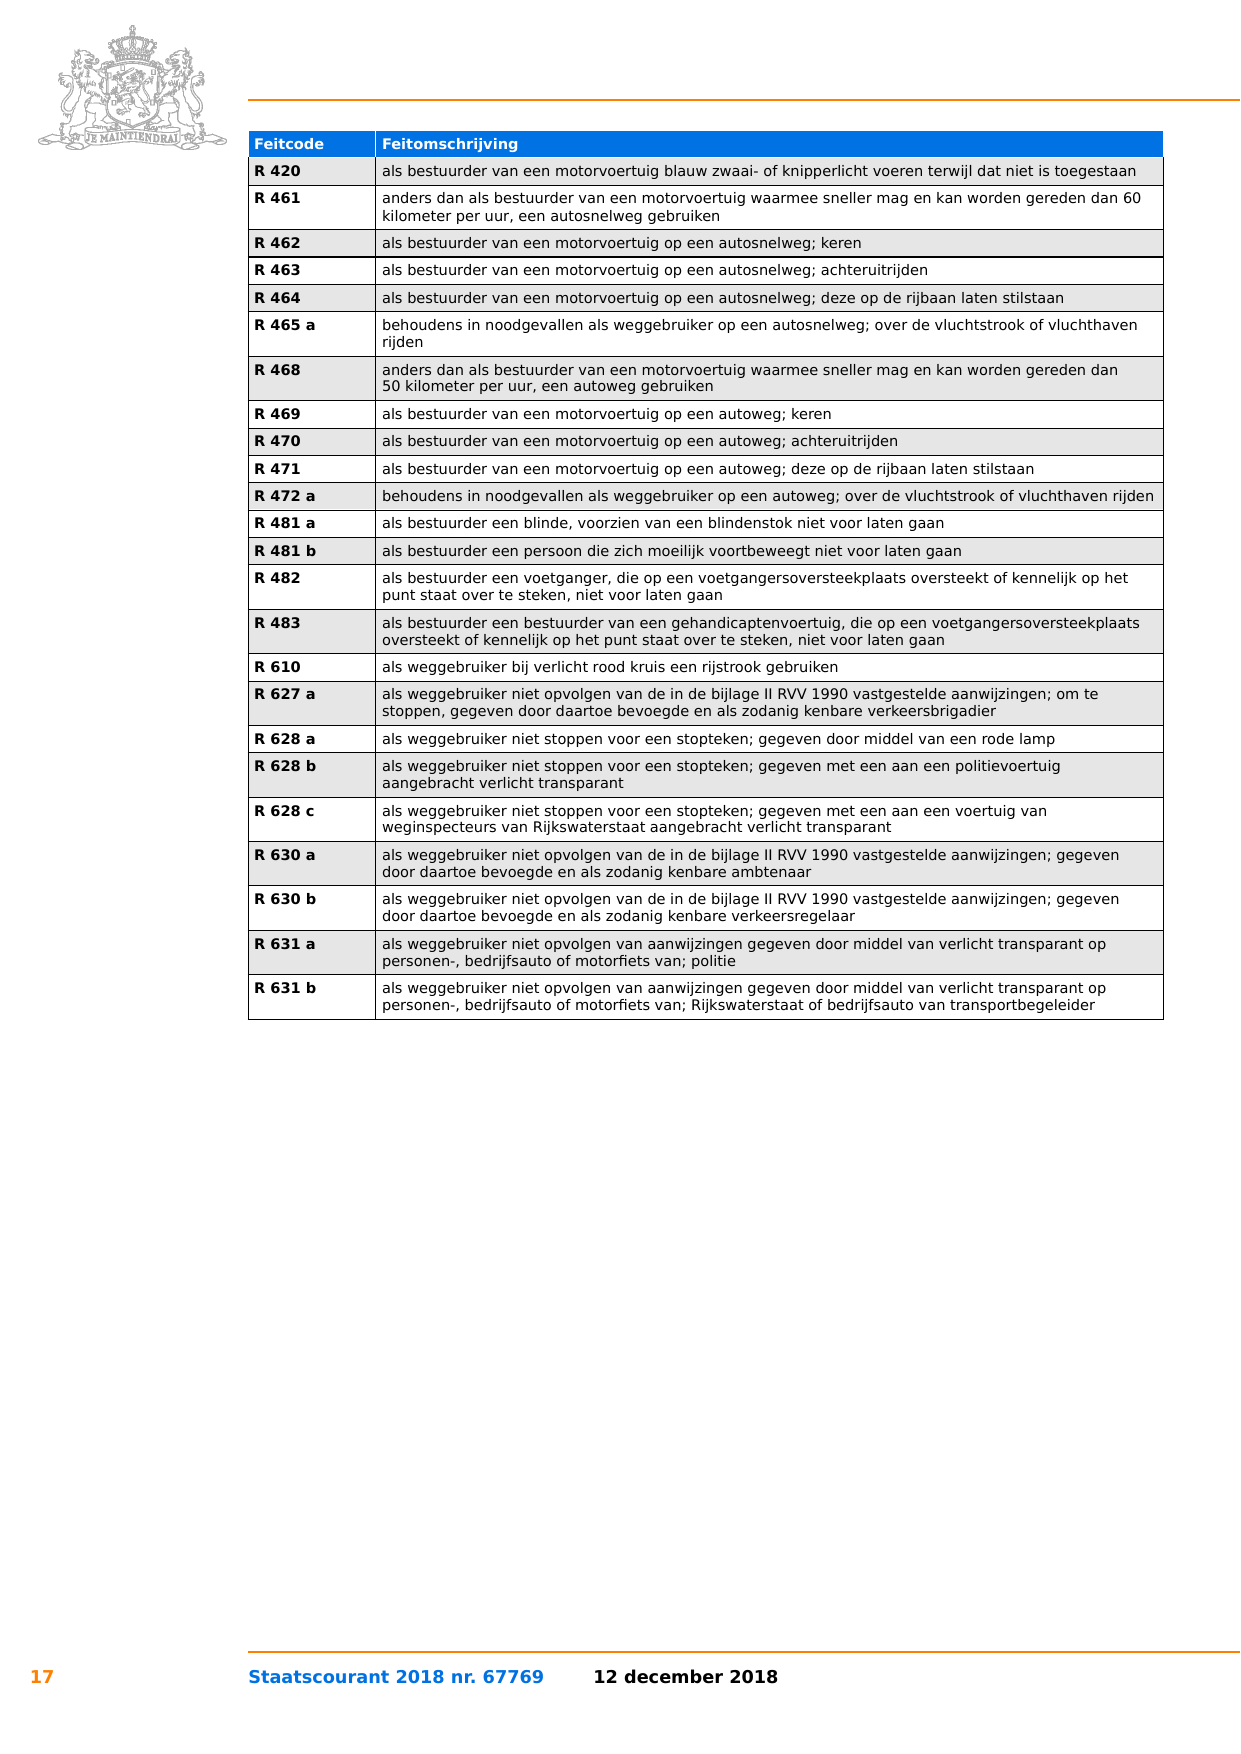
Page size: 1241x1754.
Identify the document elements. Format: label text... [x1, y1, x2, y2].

table_cell als bestuurder een voetganger, die op een voetgangersoversteekplaats oversteekt of kennelijk op het punt staat over te steken, niet voor laten gaan [376, 565, 1163, 609]
table_cell R 461 [249, 186, 375, 229]
table_cell als weggebruiker niet stoppen voor een stopteken; gegeven met een aan een politievoertuig aangebracht verlicht transparant [376, 753, 1163, 797]
table_cell R 631 b [249, 975, 375, 1018]
table_cell R 470 [249, 429, 375, 455]
table_cell R 628 a [249, 726, 375, 752]
table_cell R 465 a [249, 312, 375, 356]
table_cell als weggebruiker niet stoppen voor een stopteken; gegeven met een aan een voertuig van weginspecteurs van Rijkswaterstaat aangebracht verlicht transparant [376, 798, 1163, 841]
table_cell R 472 a [249, 483, 375, 509]
table_cell R 481 a [249, 511, 375, 537]
table_cell R 469 [249, 401, 375, 427]
table_cell als weggebruiker niet opvolgen van aanwijzingen gegeven door middel van verlicht transparant op personen-, bedrijfsauto of motorfiets van; politie [376, 931, 1163, 974]
table_cell anders dan als bestuurder van een motorvoertuig waarmee sneller mag en kan worden gereden dan 50 kilometer per uur, een autoweg gebruiken [376, 357, 1163, 400]
table_cell R 463 [249, 258, 375, 284]
table_cell als weggebruiker niet opvolgen van de in de bijlage II RVV 1990 vastgestelde aanwijzingen; om te stoppen, gegeven door daartoe bevoegde en als zodanig kenbare verkeersbrigadier [376, 682, 1163, 725]
table_cell R 628 c [249, 798, 375, 841]
table_cell als bestuurder van een motorvoertuig op een autosnelweg; keren [376, 230, 1163, 256]
table_cell als weggebruiker niet opvolgen van aanwijzingen gegeven door middel van verlicht transparant op personen-, bedrijfsauto of motorfiets van; Rijkswaterstaat of bedrijfsauto van transportbegeleider [376, 975, 1163, 1018]
table_cell R 420 [249, 158, 375, 185]
table_header Feitcode [249, 131, 375, 157]
table_cell R 630 b [249, 886, 375, 930]
table_cell R 464 [249, 285, 375, 311]
table_cell als bestuurder een bestuurder van een gehandicaptenvoertuig, die op een voetgangersoversteekplaats oversteekt of kennelijk op het punt staat over te steken, niet voor laten gaan [376, 610, 1163, 653]
table_cell R 483 [249, 610, 375, 653]
table_cell R 462 [249, 230, 375, 256]
table_cell als weggebruiker bij verlicht rood kruis een rijstrook gebruiken [376, 654, 1163, 681]
table_cell als weggebruiker niet opvolgen van de in de bijlage II RVV 1990 vastgestelde aanwijzingen; gegeven door daartoe bevoegde en als zodanig kenbare verkeersregelaar [376, 886, 1163, 930]
table_cell als bestuurder een persoon die zich moeilijk voortbeweegt niet voor laten gaan [376, 538, 1163, 564]
table_cell anders dan als bestuurder van een motorvoertuig waarmee sneller mag en kan worden gereden dan 60 kilometer per uur, een autosnelweg gebruiken [376, 186, 1163, 229]
table_cell R 482 [249, 565, 375, 609]
table_cell als bestuurder van een motorvoertuig op een autosnelweg; achteruitrijden [376, 258, 1163, 284]
table_cell als weggebruiker niet stoppen voor een stopteken; gegeven door middel van een rode lamp [376, 726, 1163, 752]
table_cell als bestuurder een blinde, voorzien van een blindenstok niet voor laten gaan [376, 511, 1163, 537]
table_cell R 631 a [249, 931, 375, 974]
table_cell als bestuurder van een motorvoertuig op een autosnelweg; deze op de rijbaan laten stilstaan [376, 285, 1163, 311]
table_cell R 471 [249, 456, 375, 482]
table_header Feitomschrijving [376, 131, 1163, 157]
table_cell R 468 [249, 357, 375, 400]
table_cell als bestuurder van een motorvoertuig op een autoweg; achteruitrijden [376, 429, 1163, 455]
table_cell als weggebruiker niet opvolgen van de in de bijlage II RVV 1990 vastgestelde aanwijzingen; gegeven door daartoe bevoegde en als zodanig kenbare ambtenaar [376, 842, 1163, 885]
table_cell R 610 [249, 654, 375, 681]
table_cell als bestuurder van een motorvoertuig op een autoweg; deze op de rijbaan laten stilstaan [376, 456, 1163, 482]
table_cell behoudens in noodgevallen als weggebruiker op een autosnelweg; over de vluchtstrook of vluchthaven rijden [376, 312, 1163, 356]
table_cell als bestuurder van een motorvoertuig op een autoweg; keren [376, 401, 1163, 427]
table_cell R 630 a [249, 842, 375, 885]
table_cell R 628 b [249, 753, 375, 797]
picture [38, 25, 227, 150]
table_cell als bestuurder van een motorvoertuig blauw zwaai- of knipperlicht voeren terwijl dat niet is toegestaan [376, 158, 1163, 185]
table_cell behoudens in noodgevallen als weggebruiker op een autoweg; over de vluchtstrook of vluchthaven rijden [376, 483, 1163, 509]
table_cell R 481 b [249, 538, 375, 564]
table_cell R 627 a [249, 682, 375, 725]
